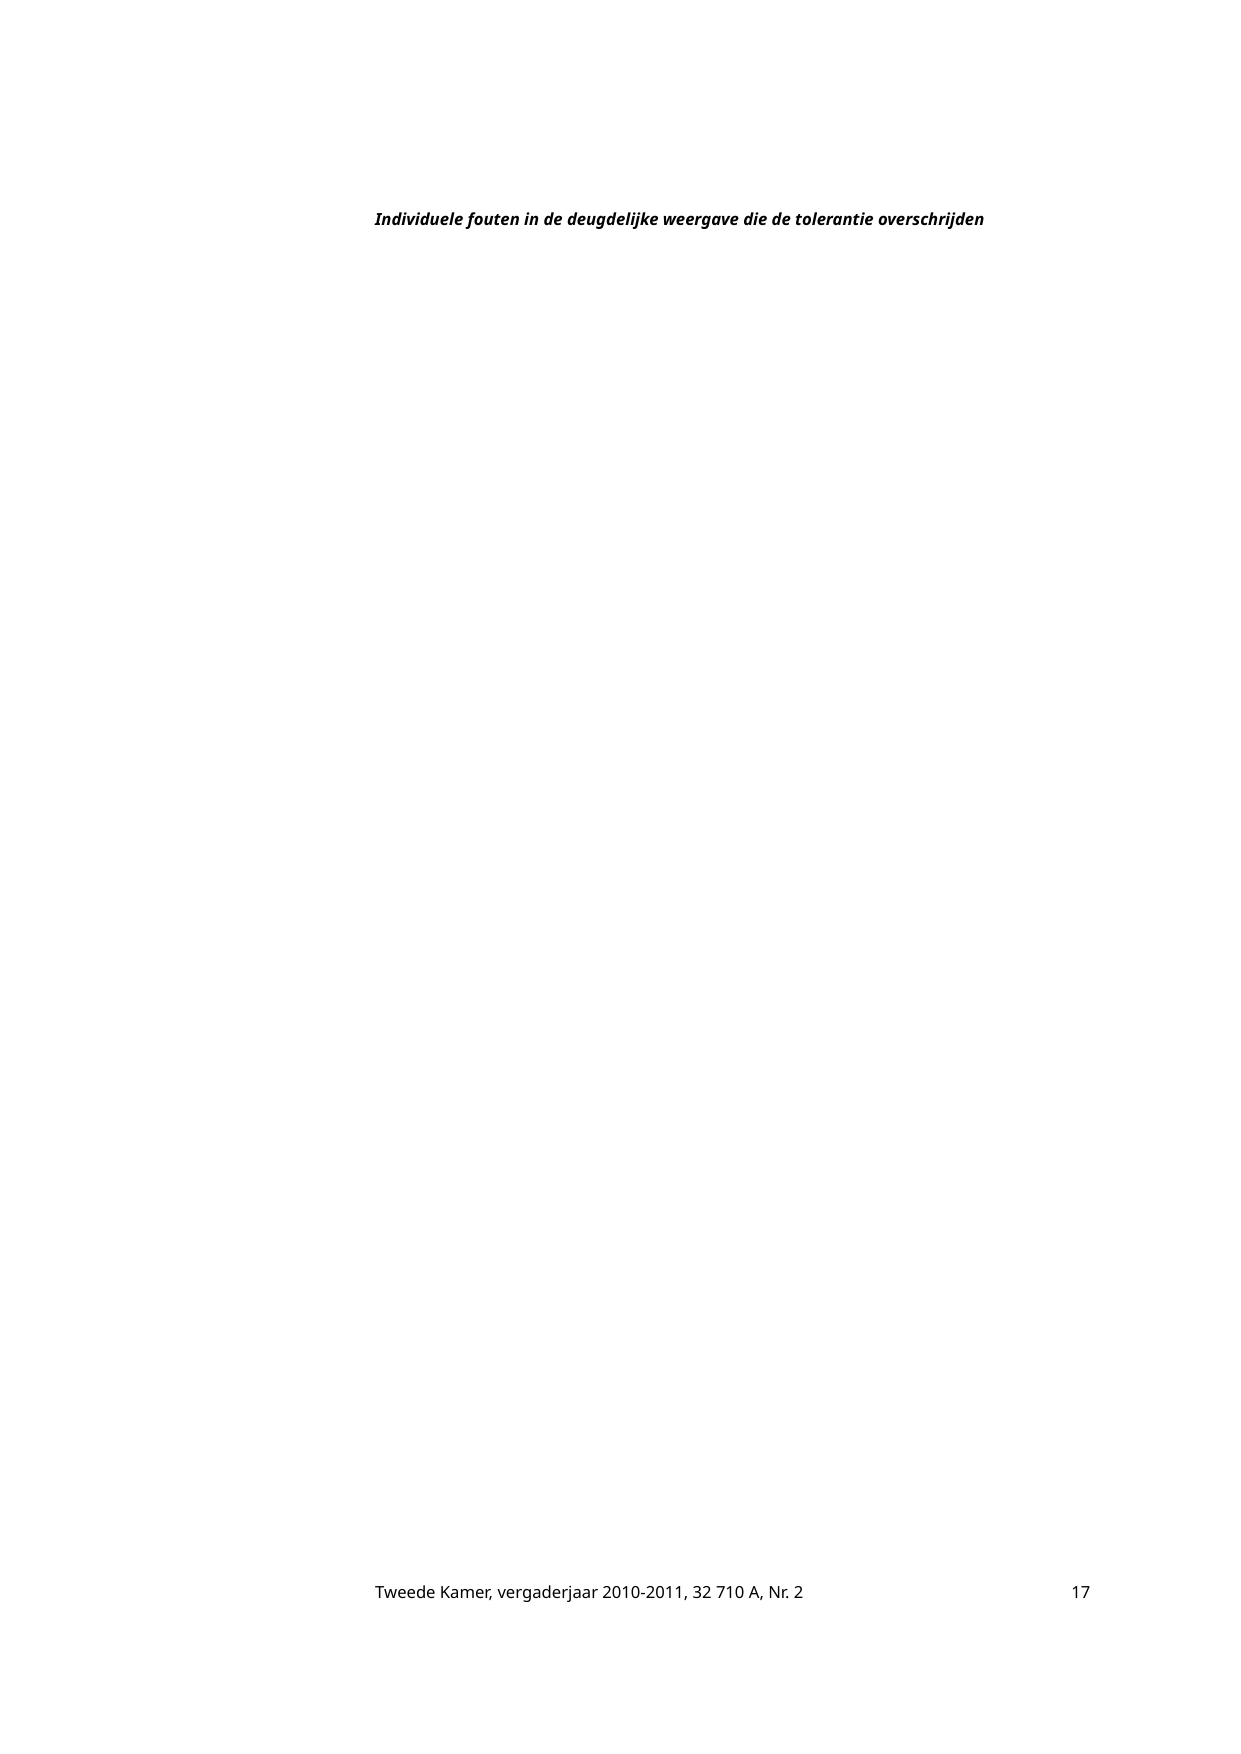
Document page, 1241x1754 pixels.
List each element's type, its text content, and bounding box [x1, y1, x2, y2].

text Individuele fouten in de deugdelijke weergave die de tolerantie overschrijden [375, 208, 1090, 231]
